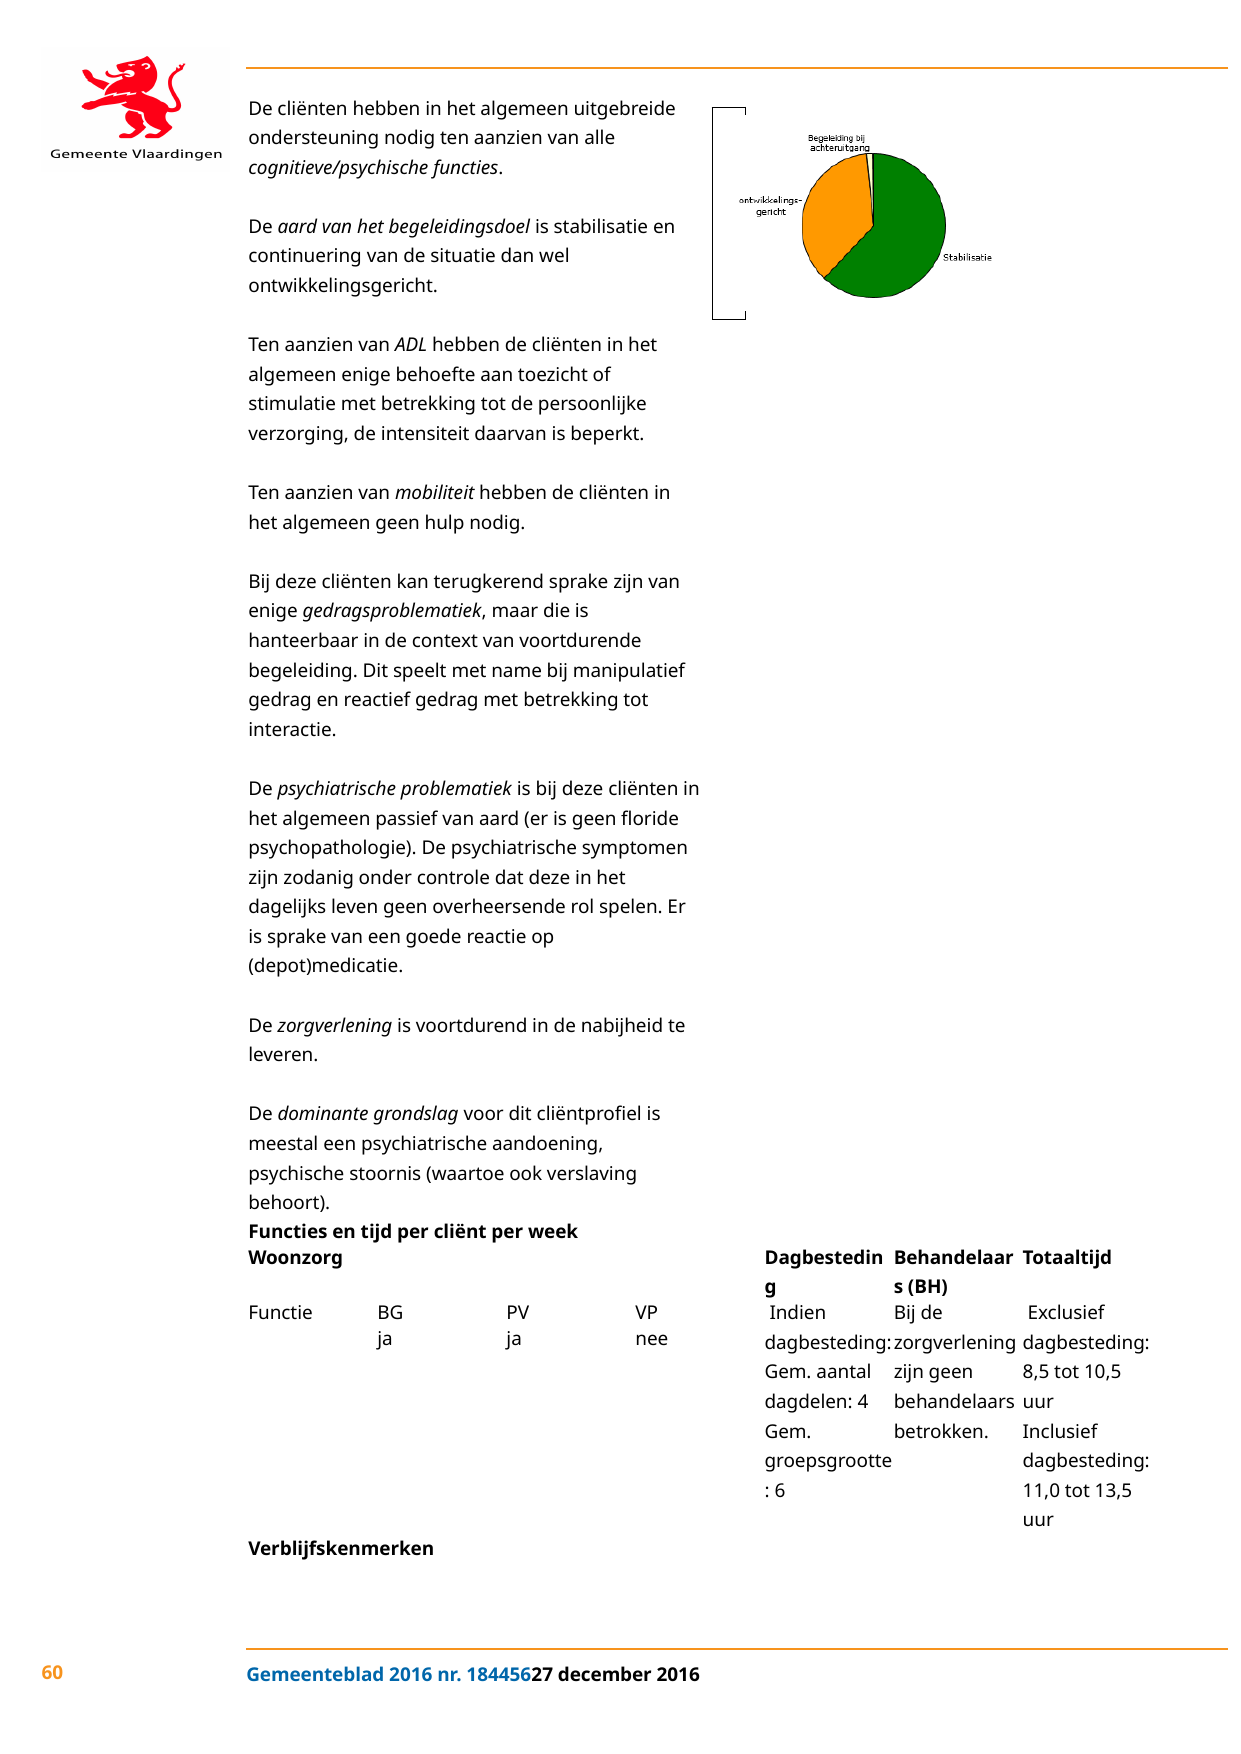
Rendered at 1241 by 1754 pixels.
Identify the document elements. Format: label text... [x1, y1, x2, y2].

table_cell BG [377, 1300, 506, 1325]
picture [720, 115, 1016, 311]
table_header Verblijfskenmerken [248, 1536, 700, 1561]
table_cell VP [635, 1300, 764, 1325]
table_cell Woonzorg [248, 1244, 764, 1299]
table_cell [700, 95, 1152, 1215]
table_cell Bij de zorgverlening zijn geen behandelaars betrokken. [894, 1300, 1022, 1532]
table_cell [248, 1325, 377, 1532]
table_cell Totaaltijd [1023, 1244, 1152, 1299]
picture [41, 47, 231, 172]
table_cell ja [506, 1325, 635, 1532]
table_cell PV [506, 1300, 635, 1325]
table_cell De cliënten hebben in het algemeen uitgebreide ondersteuning nodig ten aanzien van alle cognitieve/psychische functies. De aard van het begeleidingsdoel is stabilisatie en continuering van de situatie dan wel ontwikkelingsgericht. Ten aanzien van ADL hebben de cliënten in het algemeen enige behoefte aan toezicht of stimulatie met betrekking tot de persoonlijke verzorging, de intensiteit daarvan is beperkt. Ten aanzien van mobiliteit hebben de cliënten in het algemeen geen hulp nodig. Bij deze cliënten kan terugkerend sprake zijn van enige gedragsproblematiek, maar die is hanteerbaar in de context van voortdurende begeleiding. Dit speelt met name bij manipulatief gedrag en reactief gedrag met betrekking tot interactie. De psychiatrische problematiek is bij deze cliënten in het algemeen passief van aard (er is geen floride psychopathologie). De psychiatrische symptomen zijn zodanig onder controle dat deze in het dagelijks leven geen overheersende rol spelen. Er is sprake van een goede reactie op (depot)medicatie. De zorgverlening is voortdurend in de nabijheid te leveren. De dominante grondslag voor dit cliëntprofiel is meestal een psychiatrische aandoening, psychische stoornis (waartoe ook verslaving behoort). [248, 95, 700, 1215]
table_cell Behandelaars (BH) [894, 1244, 1022, 1299]
table_cell Indien dagbesteding: Gem. aantal dagdelen: 4 Gem. groepsgrootte: 6 [764, 1300, 893, 1532]
table_cell Functie [248, 1300, 377, 1325]
table_cell nee [635, 1325, 764, 1532]
table_cell ja [377, 1325, 506, 1532]
table_cell Dagbesteding [764, 1244, 893, 1299]
table_header Functies en tijd per cliënt per week [248, 1219, 1152, 1244]
table_cell Exclusief dagbesteding: 8,5 tot 10,5 uur Inclusief dagbesteding: 11,0 tot 13,5 uur [1023, 1300, 1152, 1532]
